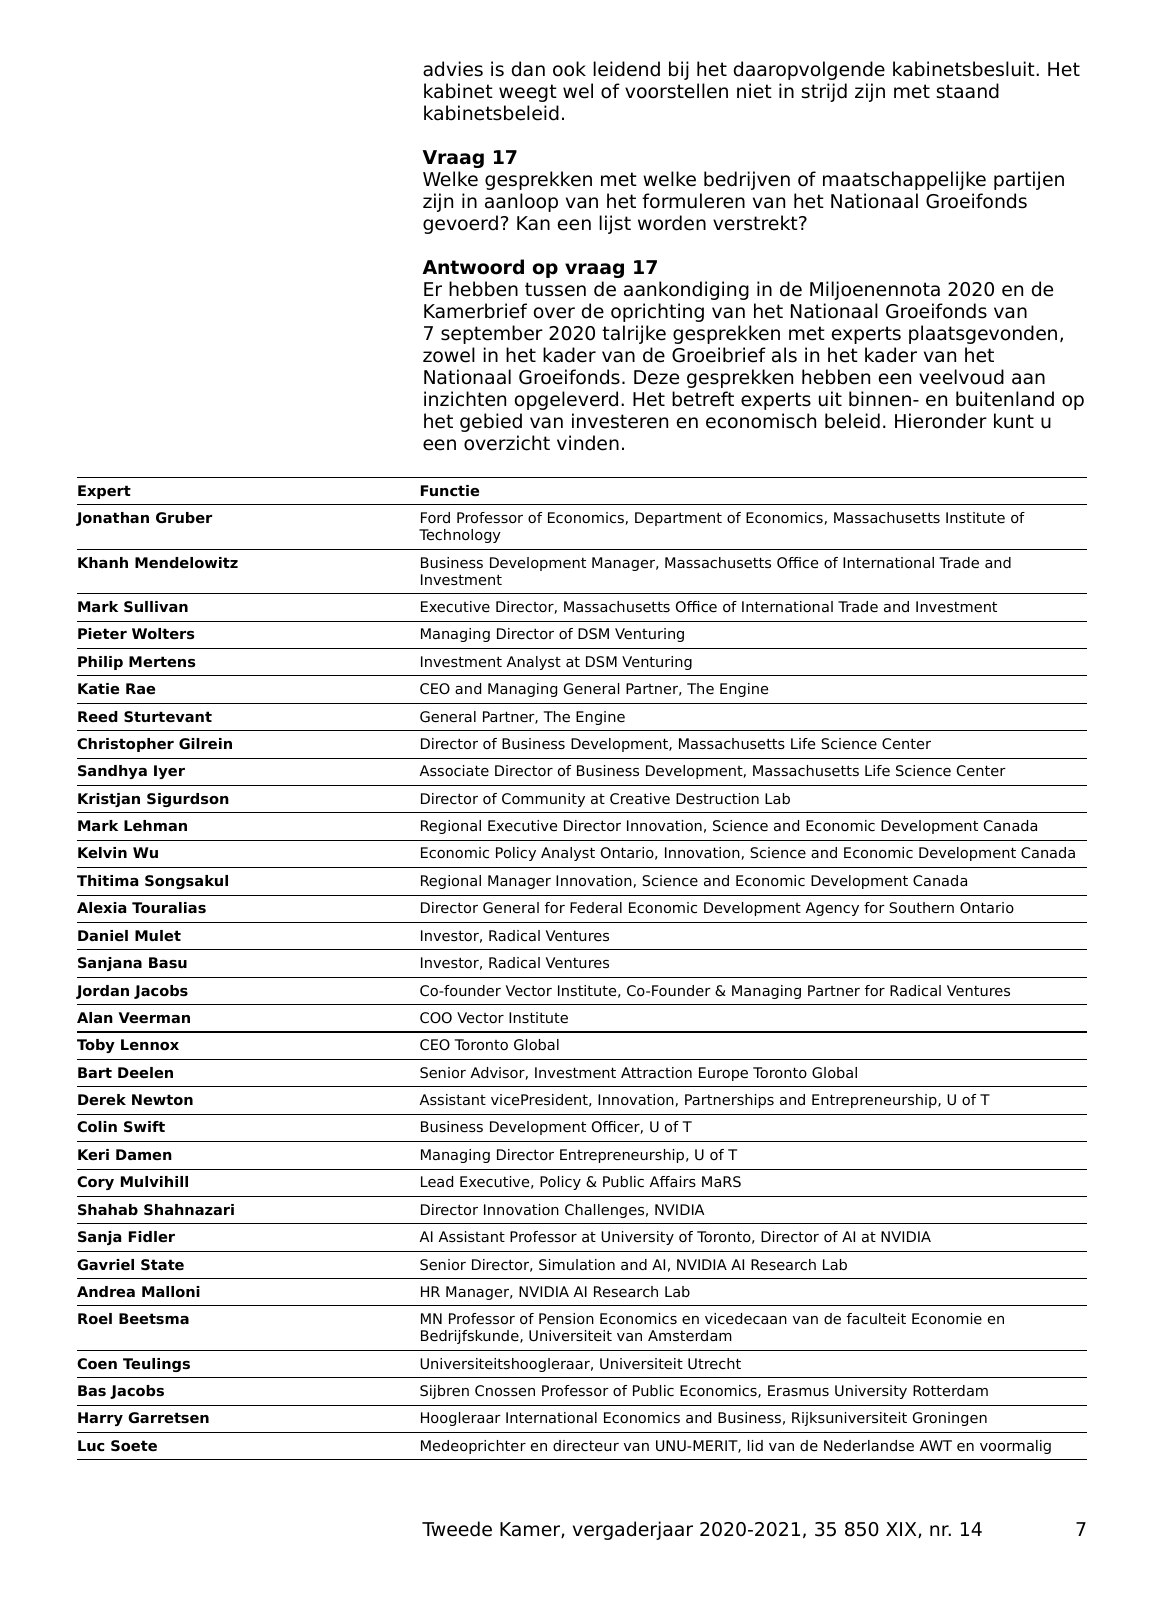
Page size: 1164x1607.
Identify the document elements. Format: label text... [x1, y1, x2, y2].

table_cell Kristjan Sigurdson [77, 786, 413, 812]
table_cell Regional Executive Director Innovation, Science and Economic Development Canada [413, 813, 1087, 840]
table_cell Reed Sturtevant [77, 704, 413, 730]
table_cell Universiteitshoogleraar, Universiteit Utrecht [413, 1351, 1087, 1377]
table_cell Harry Garretsen [77, 1406, 413, 1432]
subtitle Antwoord op vraag 17 [422, 257, 1087, 279]
table_cell Thitima Songsakul [77, 868, 413, 894]
table_cell Shahab Shahnazari [77, 1197, 413, 1223]
table_cell Senior Director, Simulation and AI, NVIDIA AI Research Lab [413, 1252, 1087, 1278]
table_cell Toby Lennox [77, 1033, 413, 1059]
table_cell Mark Lehman [77, 813, 413, 840]
table_cell Jordan Jacobs [77, 978, 413, 1004]
text Welke gesprekken met welke bedrijven of maatschappelijke partijen zijn in aanloop van het formuleren van het Nationaal Groeifonds gevoerd? Kan een lijst worden verstrekt? [422, 169, 1087, 235]
table_header Functie [413, 478, 1087, 504]
table_cell Kelvin Wu [77, 841, 413, 867]
table_cell Sandhya Iyer [77, 759, 413, 785]
table_cell Regional Manager Innovation, Science and Economic Development Canada [413, 868, 1087, 894]
table_cell CEO Toronto Global [413, 1033, 1087, 1059]
table_header Expert [77, 478, 413, 504]
table_cell Alan Veerman [77, 1005, 413, 1031]
table_cell Director Innovation Challenges, NVIDIA [413, 1197, 1087, 1223]
table_cell Hoogleraar International Economics and Business, Rijksuniversiteit Groningen [413, 1406, 1087, 1432]
table_cell Katie Rae [77, 676, 413, 703]
table_cell Luc Soete [77, 1433, 413, 1459]
table_cell Associate Director of Business Development, Massachusetts Life Science Center [413, 759, 1087, 785]
table_cell Mark Sullivan [77, 594, 413, 621]
table_cell Co-founder Vector Institute, Co-Founder & Managing Partner for Radical Ventures [413, 978, 1087, 1004]
table_cell Andrea Malloni [77, 1279, 413, 1305]
table_cell Director of Community at Creative Destruction Lab [413, 786, 1087, 812]
table_cell General Partner, The Engine [413, 704, 1087, 730]
table_cell Assistant vicePresident, Innovation, Partnerships and Entrepreneurship, U of T [413, 1087, 1087, 1114]
table_cell Bas Jacobs [77, 1378, 413, 1404]
table_cell Khanh Mendelowitz [77, 550, 413, 593]
table_cell Medeoprichter en directeur van UNU-MERIT, lid van de Nederlandse AWT en voormalig [413, 1433, 1087, 1459]
table_cell Colin Swift [77, 1115, 413, 1141]
table_cell Pieter Wolters [77, 622, 413, 648]
table_cell Lead Executive, Policy & Public Affairs MaRS [413, 1170, 1087, 1196]
table_cell Sanja Fidler [77, 1224, 413, 1251]
table_cell Investment Analyst at DSM Venturing [413, 649, 1087, 675]
table_cell Coen Teulings [77, 1351, 413, 1377]
table_cell Keri Damen [77, 1142, 413, 1168]
table_cell Christopher Gilrein [77, 731, 413, 757]
table_cell Executive Director, Massachusetts Office of International Trade and Investment [413, 594, 1087, 621]
table_cell Director of Business Development, Massachusetts Life Science Center [413, 731, 1087, 757]
table_cell Business Development Manager, Massachusetts Office of International Trade and Investment [413, 550, 1087, 593]
table_cell Investor, Radical Ventures [413, 923, 1087, 949]
table_cell Derek Newton [77, 1087, 413, 1114]
table_cell AI Assistant Professor at University of Toronto, Director of AI at NVIDIA [413, 1224, 1087, 1251]
table_cell Managing Director Entrepreneurship, U of T [413, 1142, 1087, 1168]
table_cell Bart Deelen [77, 1060, 413, 1086]
table_cell Senior Advisor, Investment Attraction Europe Toronto Global [413, 1060, 1087, 1086]
text Er hebben tussen de aankondiging in de Miljoenennota 2020 en de Kamerbrief over de oprichting van het Nationaal Groeifonds van 7 september 2020 talrijke gesprekken met experts plaatsgevonden, zowel in het kader van de Groeibrief als in het kader van het Nationaal Groeifonds. Deze gesprekken hebben een veelvoud aan inzichten opgeleverd. Het betreft experts uit binnen- en buitenland op het gebied van investeren en economisch beleid. Hieronder kunt u een overzicht vinden. [422, 279, 1087, 455]
table_cell Roel Beetsma [77, 1306, 413, 1350]
table_cell Director General for Federal Economic Development Agency for Southern Ontario [413, 896, 1087, 922]
table_cell MN Professor of Pension Economics en vicedecaan van de faculteit Economie en Bedrijfskunde, Universiteit van Amsterdam [413, 1306, 1087, 1350]
table_cell Daniel Mulet [77, 923, 413, 949]
table_cell Business Development Officer, U of T [413, 1115, 1087, 1141]
table_cell Ford Professor of Economics, Department of Economics, Massachusetts Institute of Technology [413, 505, 1087, 549]
table_cell Gavriel State [77, 1252, 413, 1278]
subtitle Vraag 17 [422, 147, 1087, 169]
table_cell HR Manager, NVIDIA AI Research Lab [413, 1279, 1087, 1305]
table_cell Managing Director of DSM Venturing [413, 622, 1087, 648]
table_cell Economic Policy Analyst Ontario, Innovation, Science and Economic Development Canada [413, 841, 1087, 867]
table_cell Sanjana Basu [77, 950, 413, 977]
table_cell COO Vector Institute [413, 1005, 1087, 1031]
table_cell Investor, Radical Ventures [413, 950, 1087, 977]
table_cell Sijbren Cnossen Professor of Public Economics, Erasmus University Rotterdam [413, 1378, 1087, 1404]
table_cell CEO and Managing General Partner, The Engine [413, 676, 1087, 703]
table_cell Cory Mulvihill [77, 1170, 413, 1196]
table_cell Jonathan Gruber [77, 505, 413, 549]
text advies is dan ook leidend bij het daaropvolgende kabinetsbesluit. Het kabinet weegt wel of voorstellen niet in strijd zijn met staand kabinetsbeleid. [422, 59, 1087, 125]
table_cell Philip Mertens [77, 649, 413, 675]
table_cell Alexia Touralias [77, 896, 413, 922]
